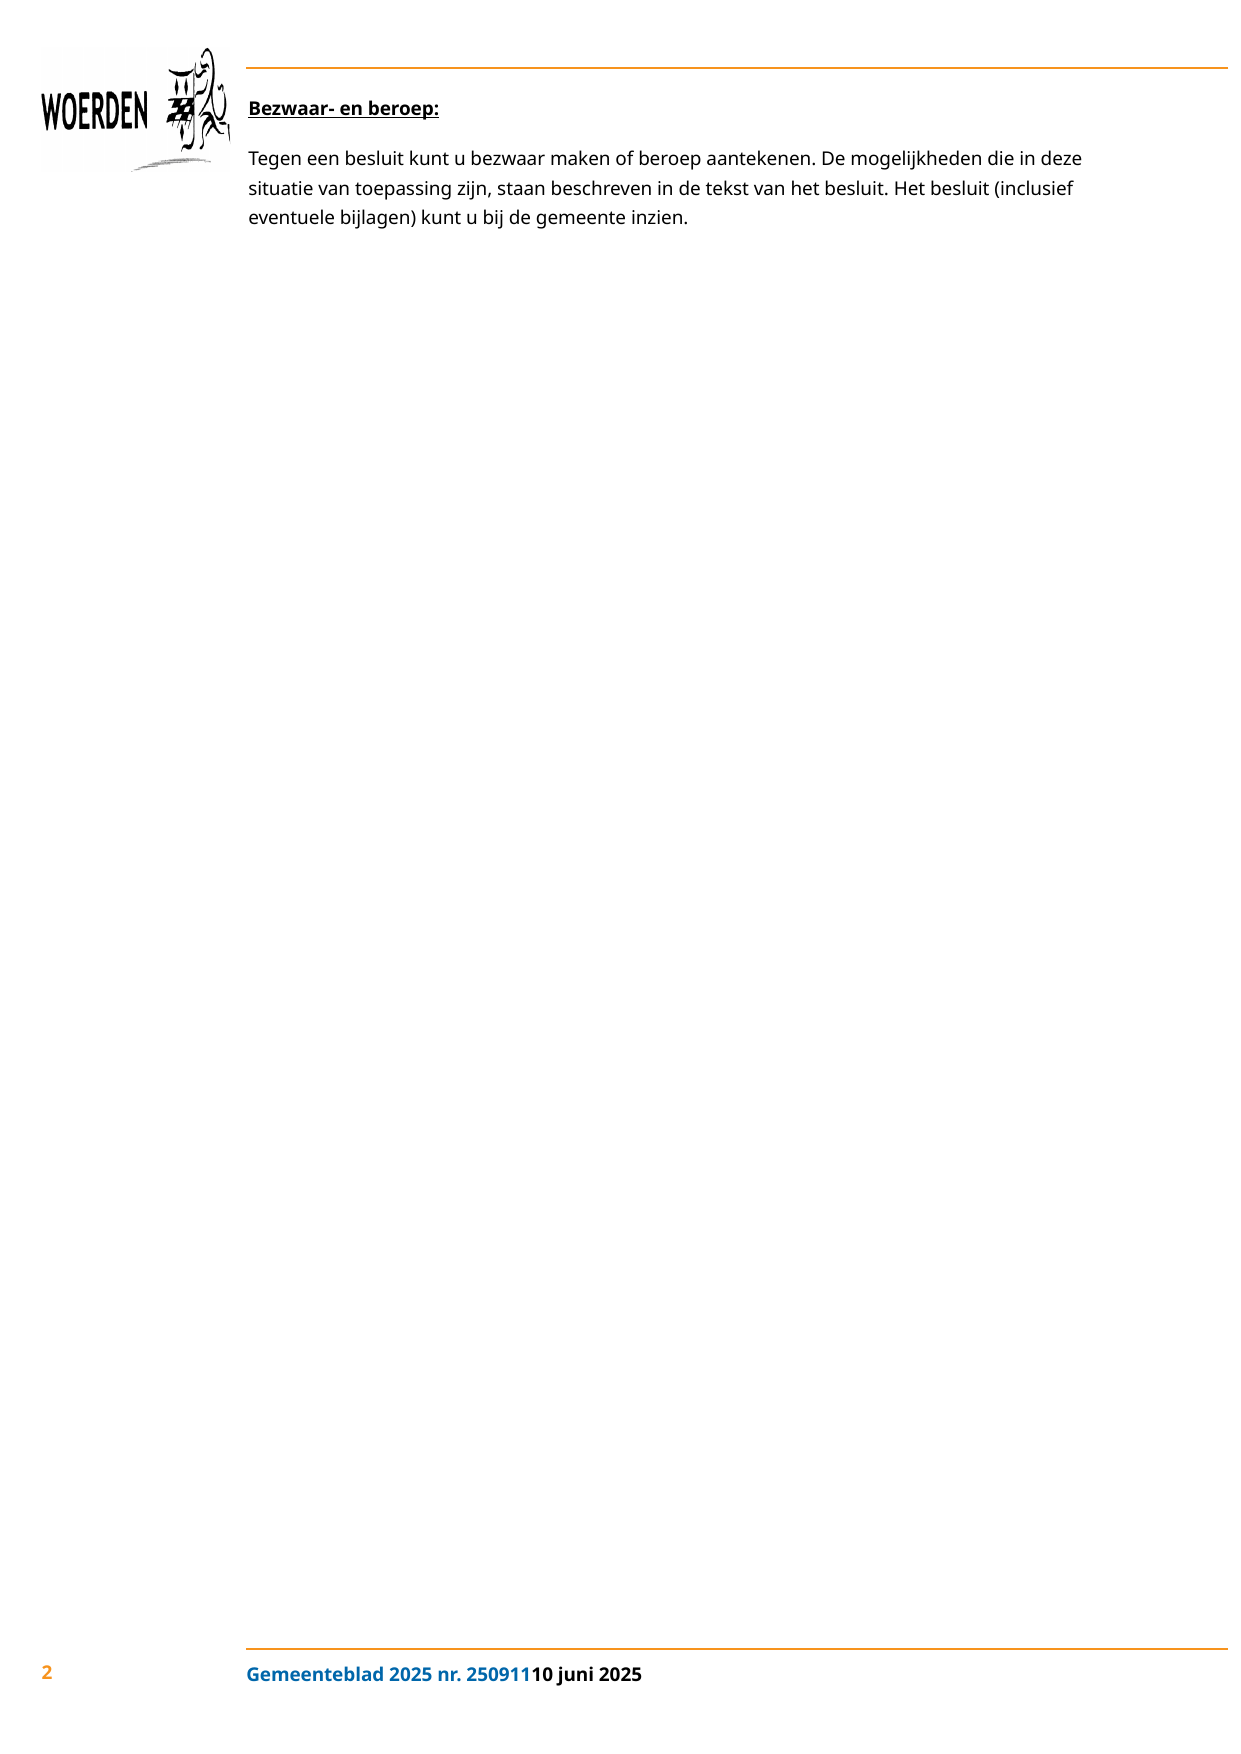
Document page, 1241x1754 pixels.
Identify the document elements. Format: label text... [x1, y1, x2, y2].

text Tegen een besluit kunt u bezwaar maken of beroep aantekenen. De mogelijkheden die in deze situatie van toepassing zijn, staan beschreven in de tekst van het besluit. Het besluit (inclusief eventuele bijlagen) kunt u bij de gemeente inzien. [248, 145, 1152, 230]
text Bezwaar- en beroep: [248, 95, 1152, 121]
picture [41, 47, 231, 172]
